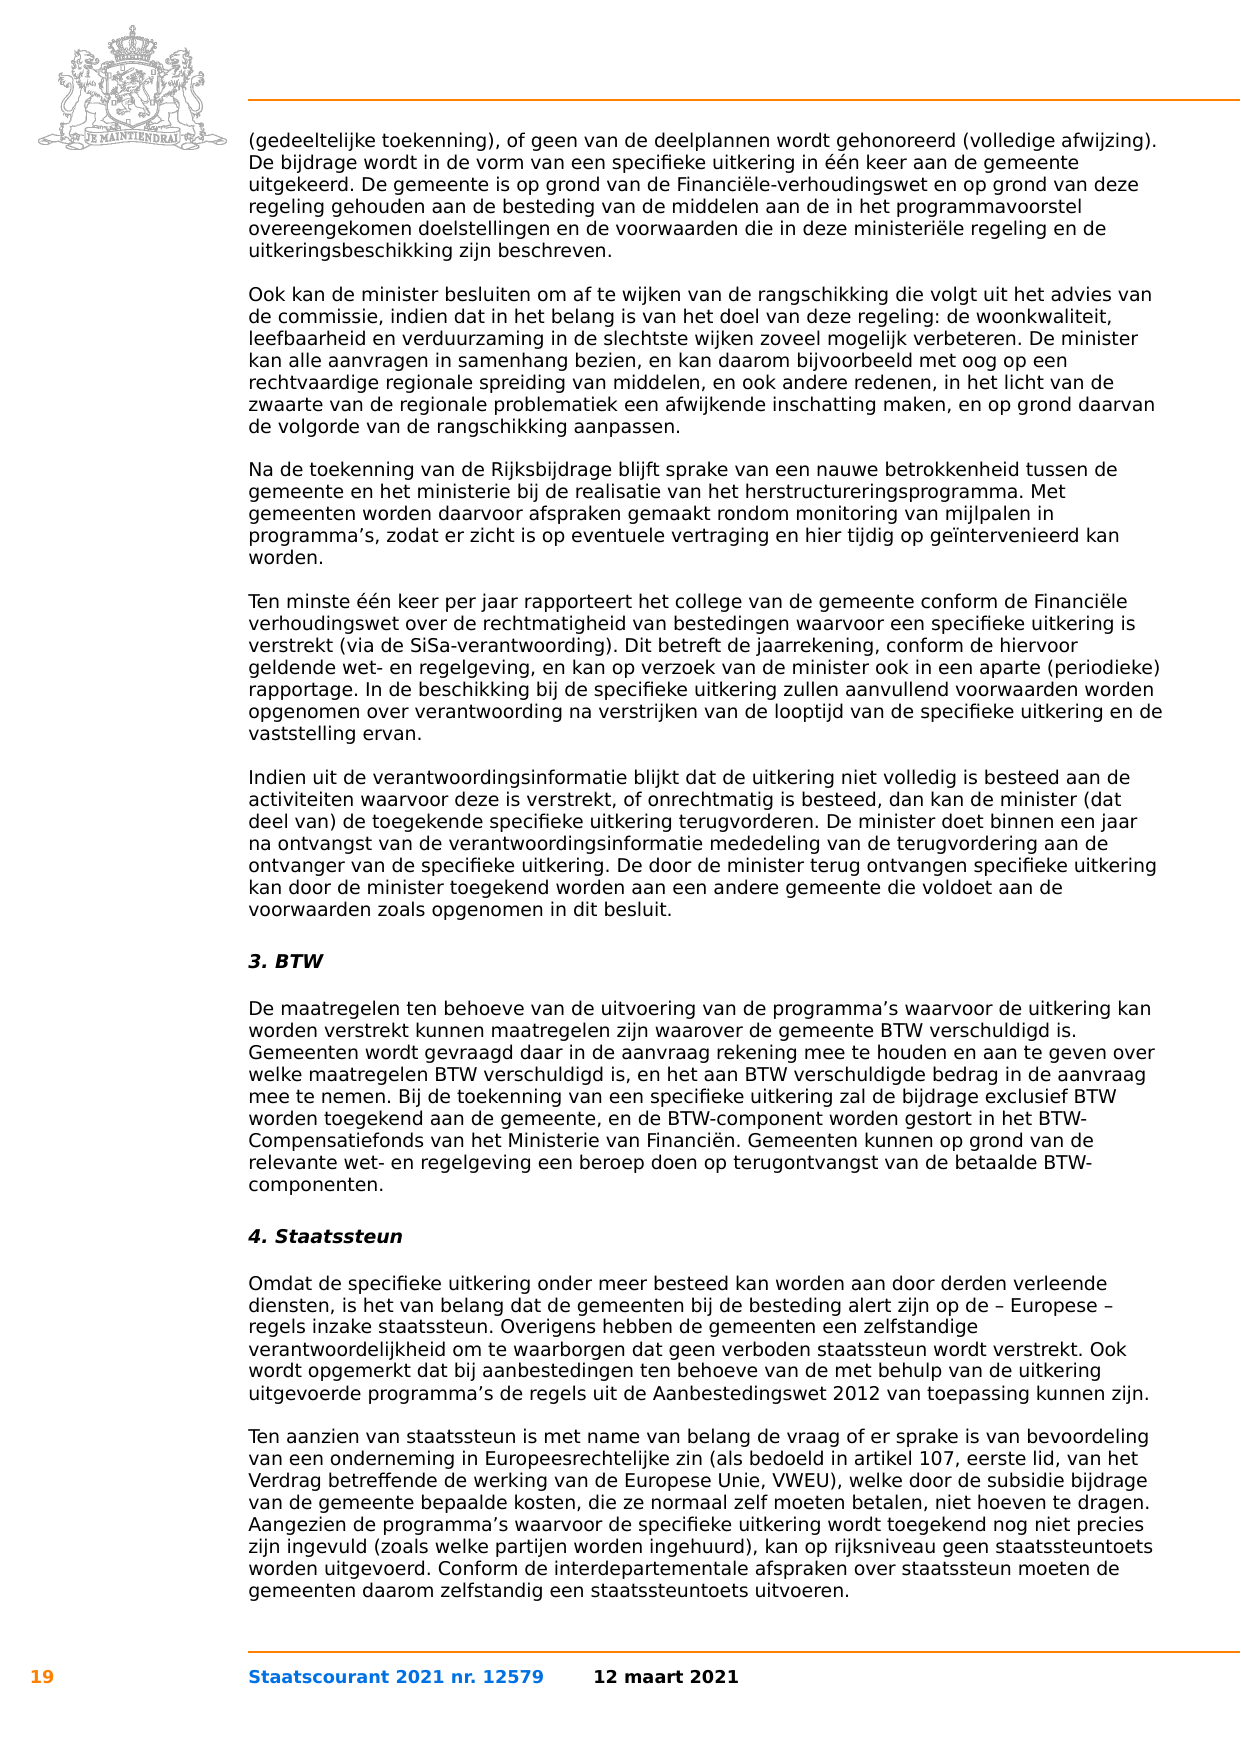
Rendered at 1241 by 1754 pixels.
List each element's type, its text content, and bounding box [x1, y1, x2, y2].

text Na de toekenning van de Rijksbijdrage blijft sprake van een nauwe betrokkenheid tussen de gemeente en het ministerie bij de realisatie van het herstructureringsprogramma. Met gemeenten worden daarvoor afspraken gemaakt rondom monitoring van mijlpalen in programma’s, zodat er zicht is op eventuele vertraging en hier tijdig op geïntervenieerd kan worden. [248, 459, 1163, 569]
text Omdat de specifieke uitkering onder meer besteed kan worden aan door derden verleende diensten, is het van belang dat de gemeenten bij de besteding alert zijn op de – Europese – regels inzake staatssteun. Overigens hebben de gemeenten een zelfstandige verantwoordelijkheid om te waarborgen dat geen verboden staatssteun wordt verstrekt. Ook wordt opgemerkt dat bij aanbestedingen ten behoeve van de met behulp van de uitkering uitgevoerde programma’s de regels uit de Aanbestedingswet 2012 van toepassing kunnen zijn. [248, 1272, 1163, 1404]
text De maatregelen ten behoeve van de uitvoering van de programma’s waarvoor de uitkering kan worden verstrekt kunnen maatregelen zijn waarover de gemeente BTW verschuldigd is. Gemeenten wordt gevraagd daar in de aanvraag rekening mee te houden en aan te geven over welke maatregelen BTW verschuldigd is, en het aan BTW verschuldigde bedrag in de aanvraag mee te nemen. Bij de toekenning van een specifieke uitkering zal de bijdrage exclusief BTW worden toegekend aan de gemeente, en de BTW-component worden gestort in het BTW-Compensatiefonds van het Ministerie van Financiën. Gemeenten kunnen op grond van de relevante wet- en regelgeving een beroep doen op terugontvangst van de betaalde BTW-componenten. [248, 998, 1163, 1196]
text Ook kan de minister besluiten om af te wijken van de rangschikking die volgt uit het advies van de commissie, indien dat in het belang is van het doel van deze regeling: de woonkwaliteit, leefbaarheid en verduurzaming in de slechtste wijken zoveel mogelijk verbeteren. De minister kan alle aanvragen in samenhang bezien, en kan daarom bijvoorbeeld met oog op een rechtvaardige regionale spreiding van middelen, en ook andere redenen, in het licht van de zwaarte van de regionale problematiek een afwijkende inschatting maken, en op grond daarvan de volgorde van de rangschikking aanpassen. [248, 284, 1163, 437]
subtitle 4. Staatssteun [248, 1226, 1163, 1247]
picture [38, 25, 227, 150]
text Indien uit de verantwoordingsinformatie blijkt dat de uitkering niet volledig is besteed aan de activiteiten waarvoor deze is verstrekt, of onrechtmatig is besteed, dan kan de minister (dat deel van) de toegekende specifieke uitkering terugvorderen. De minister doet binnen een jaar na ontvangst van de verantwoordingsinformatie mededeling van de terugvordering aan de ontvanger van de specifieke uitkering. De door de minister terug ontvangen specifieke uitkering kan door de minister toegekend worden aan een andere gemeente die voldoet aan de voorwaarden zoals opgenomen in dit besluit. [248, 767, 1163, 921]
text Ten aanzien van staatssteun is met name van belang de vraag of er sprake is van bevoordeling van een onderneming in Europeesrechtelijke zin (als bedoeld in artikel 107, eerste lid, van het Verdrag betreffende de werking van de Europese Unie, VWEU), welke door de subsidie bijdrage van de gemeente bepaalde kosten, die ze normaal zelf moeten betalen, niet hoeven te dragen. Aangezien de programma’s waarvoor de specifieke uitkering wordt toegekend nog niet precies zijn ingevuld (zoals welke partijen worden ingehuurd), kan op rijksniveau geen staatssteuntoets worden uitgevoerd. Conform de interdepartementale afspraken over staatssteun moeten de gemeenten daarom zelfstandig een staatssteuntoets uitvoeren. [248, 1426, 1163, 1602]
text (gedeeltelijke toekenning), of geen van de deelplannen wordt gehonoreerd (volledige afwijzing). De bijdrage wordt in de vorm van een specifieke uitkering in één keer aan de gemeente uitgekeerd. De gemeente is op grond van de Financiële-verhoudingswet en op grond van deze regeling gehouden aan de besteding van de middelen aan de in het programmavoorstel overeengekomen doelstellingen en de voorwaarden die in deze ministeriële regeling en de uitkeringsbeschikking zijn beschreven. [248, 130, 1163, 262]
text Ten minste één keer per jaar rapporteert het college van de gemeente conform de Financiële verhoudingswet over de rechtmatigheid van bestedingen waarvoor een specifieke uitkering is verstrekt (via de SiSa-verantwoording). Dit betreft de jaarrekening, conform de hiervoor geldende wet- en regelgeving, en kan op verzoek van de minister ook in een aparte (periodieke) rapportage. In de beschikking bij de specifieke uitkering zullen aanvullend voorwaarden worden opgenomen over verantwoording na verstrijken van de looptijd van de specifieke uitkering en de vaststelling ervan. [248, 591, 1163, 745]
subtitle 3. BTW [248, 951, 1163, 973]
